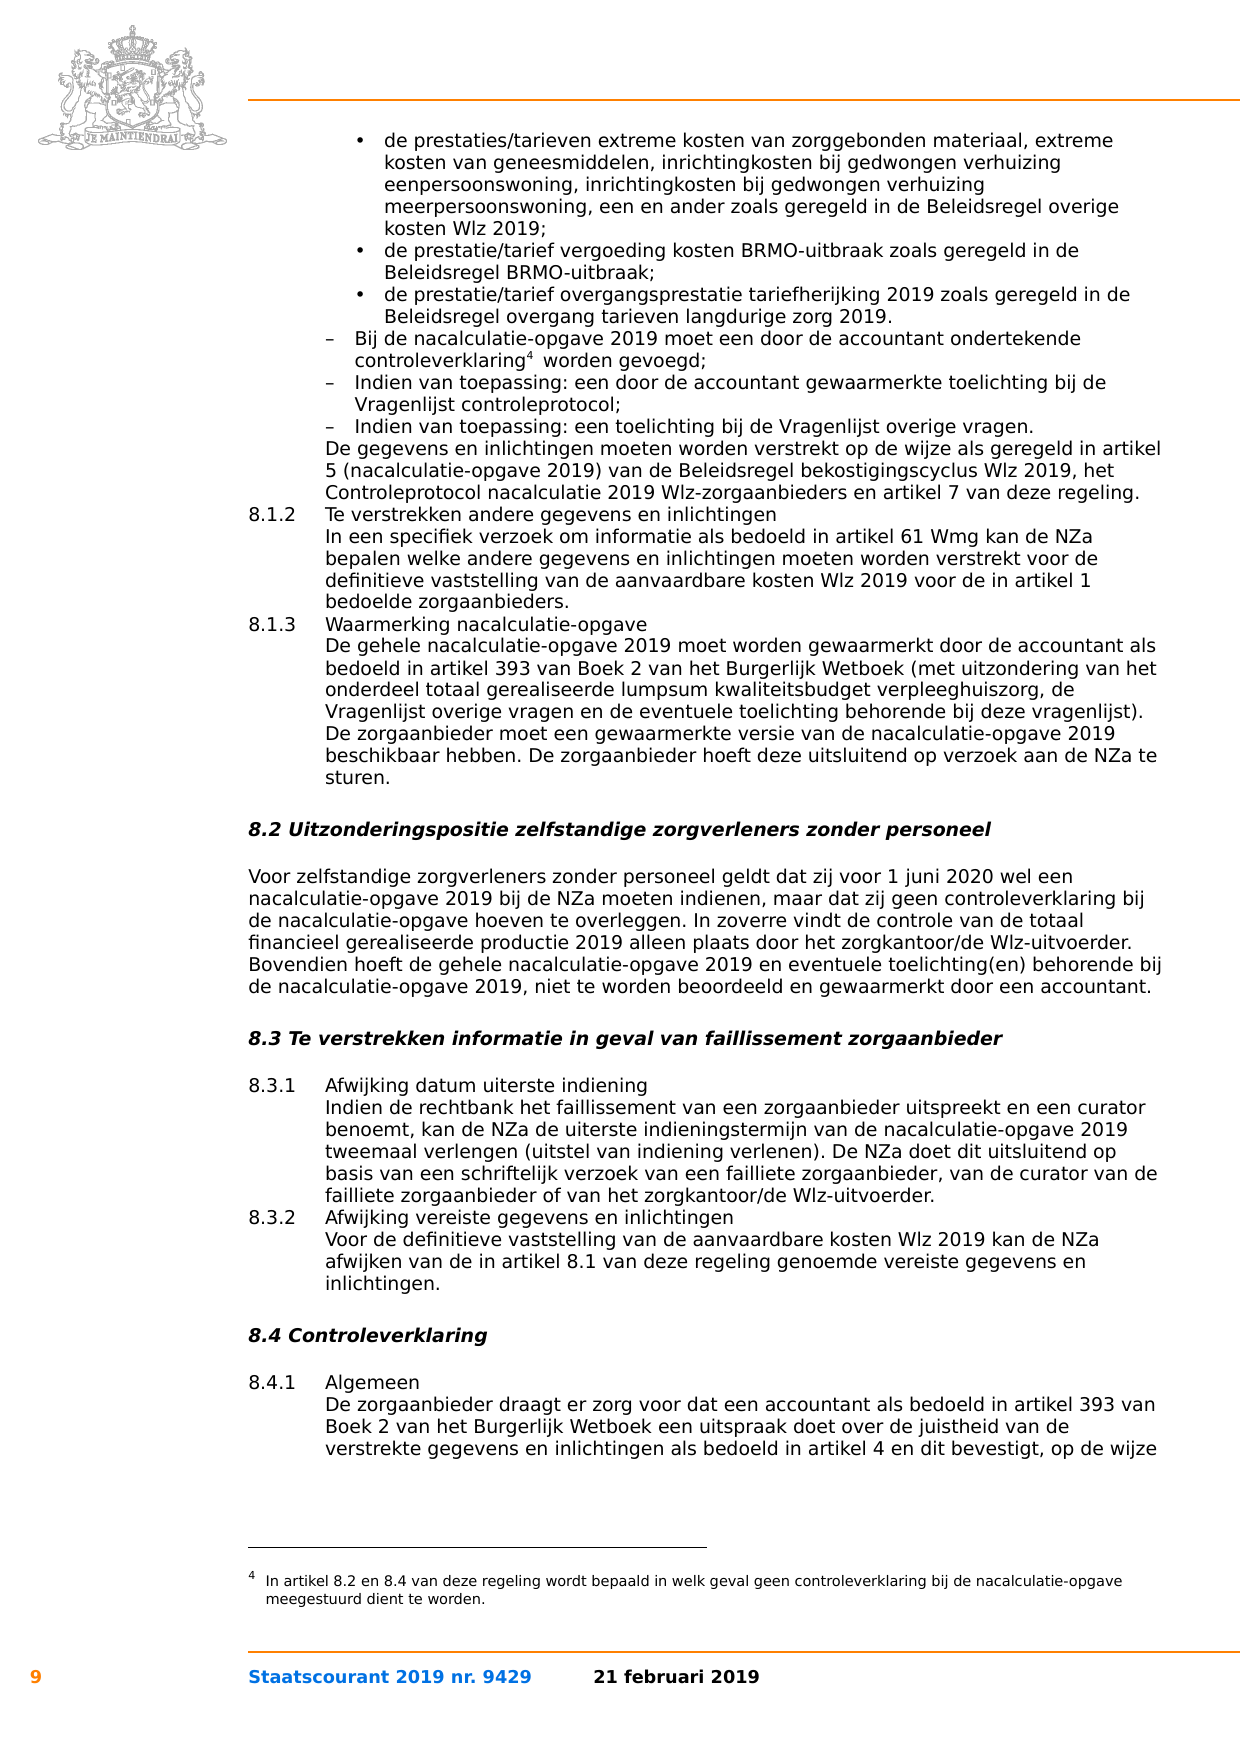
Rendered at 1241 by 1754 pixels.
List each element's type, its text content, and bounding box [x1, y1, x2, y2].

text De zorgaanbieder moet een gewaarmerkte versie van de nacalculatie-opgave 2019 beschikbaar hebben. De zorgaanbieder hoeft deze uitsluitend op verzoek aan de NZa te sturen. [325, 723, 1163, 789]
text Indien de rechtbank het faillissement van een zorgaanbieder uitspreekt en een curator benoemt, kan de NZa de uiterste indieningstermijn van de nacalculatie-opgave 2019 tweemaal verlengen (uitstel van indiening verlenen). De NZa doet dit uitsluitend op basis van een schriftelijk verzoek van een failliete zorgaanbieder, van de curator van de failliete zorgaanbieder of van het zorgkantoor/de Wlz-uitvoerder. [325, 1097, 1163, 1207]
text De gegevens en inlichtingen moeten worden verstrekt op de wijze als geregeld in artikel 5 (nacalculatie-opgave 2019) van de Beleidsregel bekostigingscyclus Wlz 2019, het Controleprotocol nacalculatie 2019 Wlz-zorgaanbieders en artikel 7 van deze regeling. [325, 438, 1163, 503]
text 8.1.2 Te verstrekken andere gegevens en inlichtingen [248, 503, 1163, 526]
text In artikel 8.2 en 8.4 van deze regeling wordt bepaald in welk geval geen controleverklaring bij de nacalculatie-opgave meegestuurd dient te worden. [248, 1569, 1163, 1608]
text – Indien van toepassing: een door de accountant gewaarmerkte toelichting bij de Vragenlijst controleprotocol; [325, 372, 1163, 416]
subtitle 8.3 Te verstrekken informatie in geval van faillissement zorgaanbieder [248, 1028, 1163, 1050]
text 8.3.2 Afwijking vereiste gegevens en inlichtingen [248, 1207, 1163, 1229]
text 8.1.3 Waarmerking nacalculatie-opgave [248, 613, 1163, 635]
text In een specifiek verzoek om informatie als bedoeld in artikel 61 Wmg kan de NZa bepalen welke andere gegevens en inlichtingen moeten worden verstrekt voor de definitieve vaststelling van de aanvaardbare kosten Wlz 2019 voor de in artikel 1 bedoelde zorgaanbieders. [325, 526, 1163, 613]
text 8.4.1 Algemeen [248, 1372, 1163, 1394]
subtitle 8.2 Uitzonderingspositie zelfstandige zorgverleners zonder personeel [248, 819, 1163, 841]
text • de prestatie/tarief vergoeding kosten BRMO-uitbraak zoals geregeld in de Beleidsregel BRMO-uitbraak; [354, 240, 1163, 284]
subtitle 8.4 Controleverklaring [248, 1325, 1163, 1347]
text 8.3.1 Afwijking datum uiterste indiening [248, 1075, 1163, 1097]
text Voor zelfstandige zorgverleners zonder personeel geldt dat zij voor 1 juni 2020 wel een nacalculatie-opgave 2019 bij de NZa moeten indienen, maar dat zij geen controleverklaring bij de nacalculatie-opgave hoeven te overleggen. In zoverre vindt de controle van de totaal financieel gerealiseerde productie 2019 alleen plaats door het zorgkantoor/de Wlz-uitvoerder. [248, 866, 1163, 954]
text Bovendien hoeft de gehele nacalculatie-opgave 2019 en eventuele toelichting(en) behorende bij de nacalculatie-opgave 2019, niet te worden beoordeeld en gewaarmerkt door een accountant. [248, 954, 1163, 998]
text De gehele nacalculatie-opgave 2019 moet worden gewaarmerkt door de accountant als bedoeld in artikel 393 van Boek 2 van het Burgerlijk Wetboek (met uitzondering van het onderdeel totaal gerealiseerde lumpsum kwaliteitsbudget verpleeghuiszorg, de Vragenlijst overige vragen en de eventuele toelichting behorende bij deze vragenlijst). [325, 635, 1163, 723]
text De zorgaanbieder draagt er zorg voor dat een accountant als bedoeld in artikel 393 van Boek 2 van het Burgerlijk Wetboek een uitspraak doet over de juistheid van de verstrekte gegevens en inlichtingen als bedoeld in artikel 4 en dit bevestigt, op de wijze [325, 1394, 1163, 1460]
text – Indien van toepassing: een toelichting bij de Vragenlijst overige vragen. [325, 416, 1163, 438]
text Voor de definitieve vaststelling van de aanvaardbare kosten Wlz 2019 kan de NZa afwijken van de in artikel 8.1 van deze regeling genoemde vereiste gegevens en inlichtingen. [325, 1229, 1163, 1295]
picture [38, 25, 227, 150]
text • de prestatie/tarief overgangsprestatie tariefherijking 2019 zoals geregeld in de Beleidsregel overgang tarieven langdurige zorg 2019. [354, 284, 1163, 328]
text – Bij de nacalculatie-opgave 2019 moet een door de accountant ondertekende controleverklaring worden gevoegd; [325, 328, 1163, 372]
text • de prestaties/tarieven extreme kosten van zorggebonden materiaal, extreme kosten van geneesmiddelen, inrichtingkosten bij gedwongen verhuizing eenpersoonswoning, inrichtingkosten bij gedwongen verhuizing meerpersoonswoning, een en ander zoals geregeld in de Beleidsregel overige kosten Wlz 2019; [354, 130, 1163, 240]
